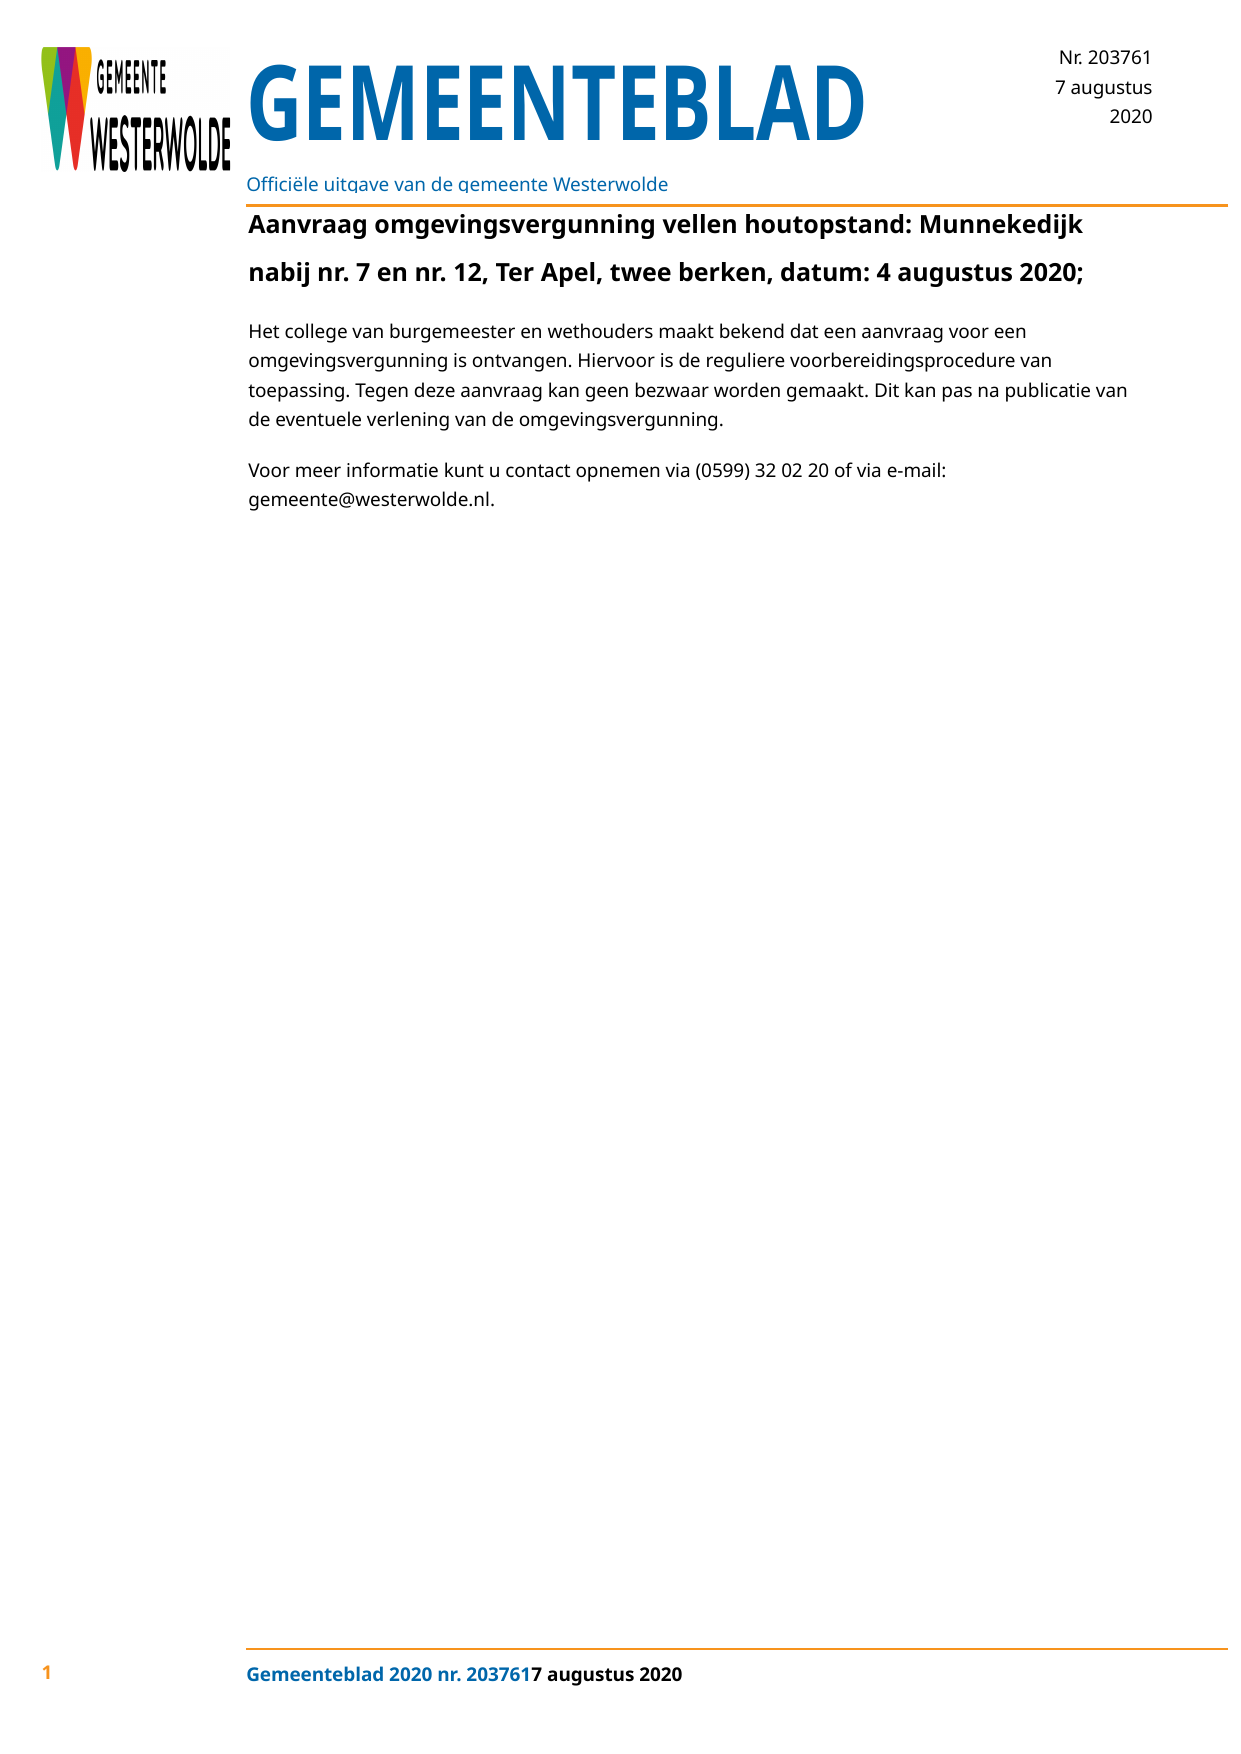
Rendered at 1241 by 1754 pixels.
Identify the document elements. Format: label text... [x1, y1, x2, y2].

text Het college van burgemeester en wethouders maakt bekend dat een aanvraag voor een omgevingsvergunning is ontvangen. Hiervoor is de reguliere voorbereidingsprocedure van toepassing. Tegen deze aanvraag kan geen bezwaar worden gemaakt. Dit kan pas na publicatie van de eventuele verlening van de omgevingsvergunning. [248, 318, 1152, 432]
text Voor meer informatie kunt u contact opnemen via (0599) 32 02 20 of via e-mail: gemeente@westerwolde.nl. [248, 457, 1152, 512]
text Aanvraag omgevingsvergunning vellen houtopstand: Munnekedijk nabij nr. 7 en nr. 12, Ter Apel, twee berken, datum: 4 augustus 2020; [248, 207, 1152, 288]
picture [41, 47, 231, 172]
